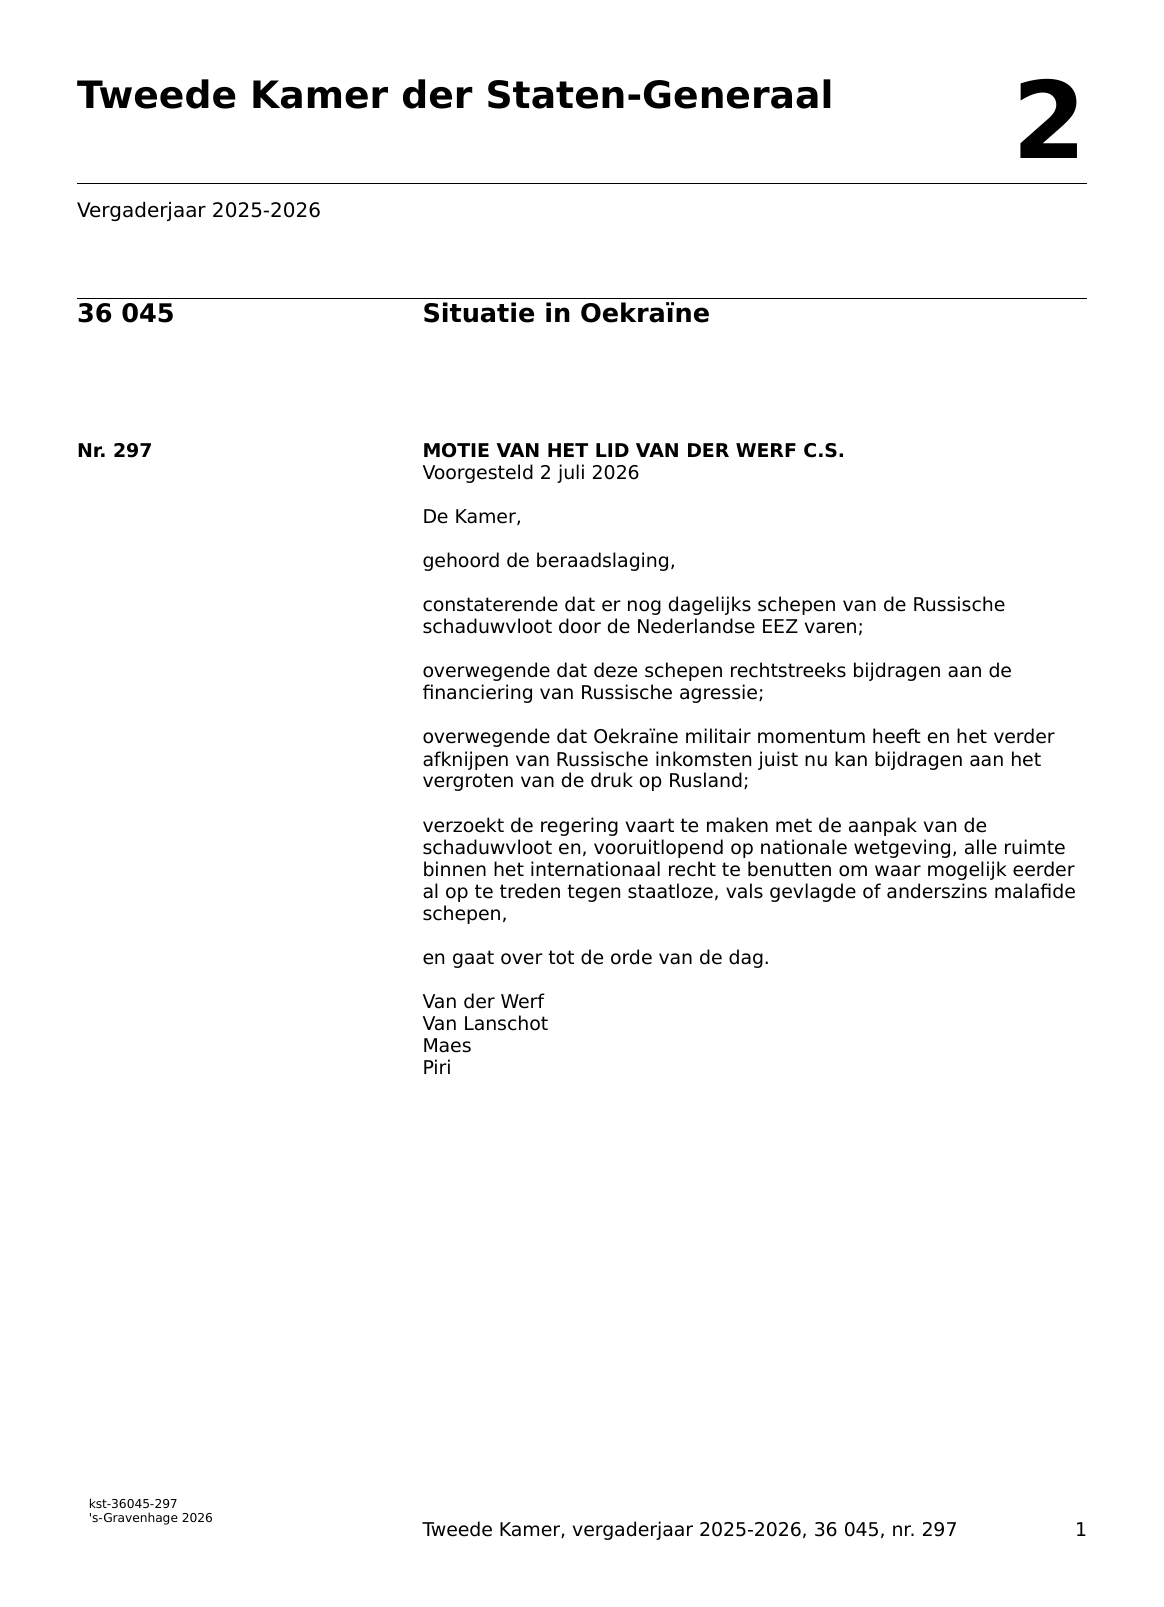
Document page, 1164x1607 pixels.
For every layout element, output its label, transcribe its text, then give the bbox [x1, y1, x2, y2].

table_header Tweede Kamer der Staten-Generaal [77, 59, 886, 183]
text en gaat over tot de orde van de dag. [422, 947, 1087, 969]
subtitle 36 045 Situatie in Oekraïne [77, 299, 1087, 329]
subtitle Nr. 297 MOTIE VAN HET LID VAN DER WERF C.S. [77, 440, 1087, 462]
text Maes [422, 1035, 1087, 1057]
table_cell Vergaderjaar 2025-2026 [77, 184, 1087, 298]
text Van der Werf [422, 991, 1087, 1013]
table_header 2 [886, 59, 1087, 183]
text overwegende dat Oekraïne militair momentum heeft en het verder afknijpen van Russische inkomsten juist nu kan bijdragen aan het vergroten van de druk op Rusland; [422, 726, 1087, 792]
text constaterende dat er nog dagelijks schepen van de Russische schaduwvloot door de Nederlandse EEZ varen; [422, 594, 1087, 638]
text overwegende dat deze schepen rechtstreeks bijdragen aan de financiering van Russische agressie; [422, 660, 1087, 704]
text verzoekt de regering vaart te maken met de aanpak van de schaduwvloot en, vooruitlopend op nationale wetgeving, alle ruimte binnen het internationaal recht te benutten om waar mogelijk eerder al op te treden tegen staatloze, vals gevlagde of anderszins malafide schepen, [422, 814, 1087, 924]
text 's-Gravenhage 2026 [88, 1511, 323, 1525]
text Voorgesteld 2 juli 2026 [422, 462, 1087, 484]
text gehoord de beraadslaging, [422, 550, 1087, 572]
text Van Lanschot [422, 1013, 1087, 1035]
text kst-36045-297 [88, 1497, 323, 1511]
text De Kamer, [422, 506, 1087, 528]
text Piri [422, 1057, 1087, 1079]
